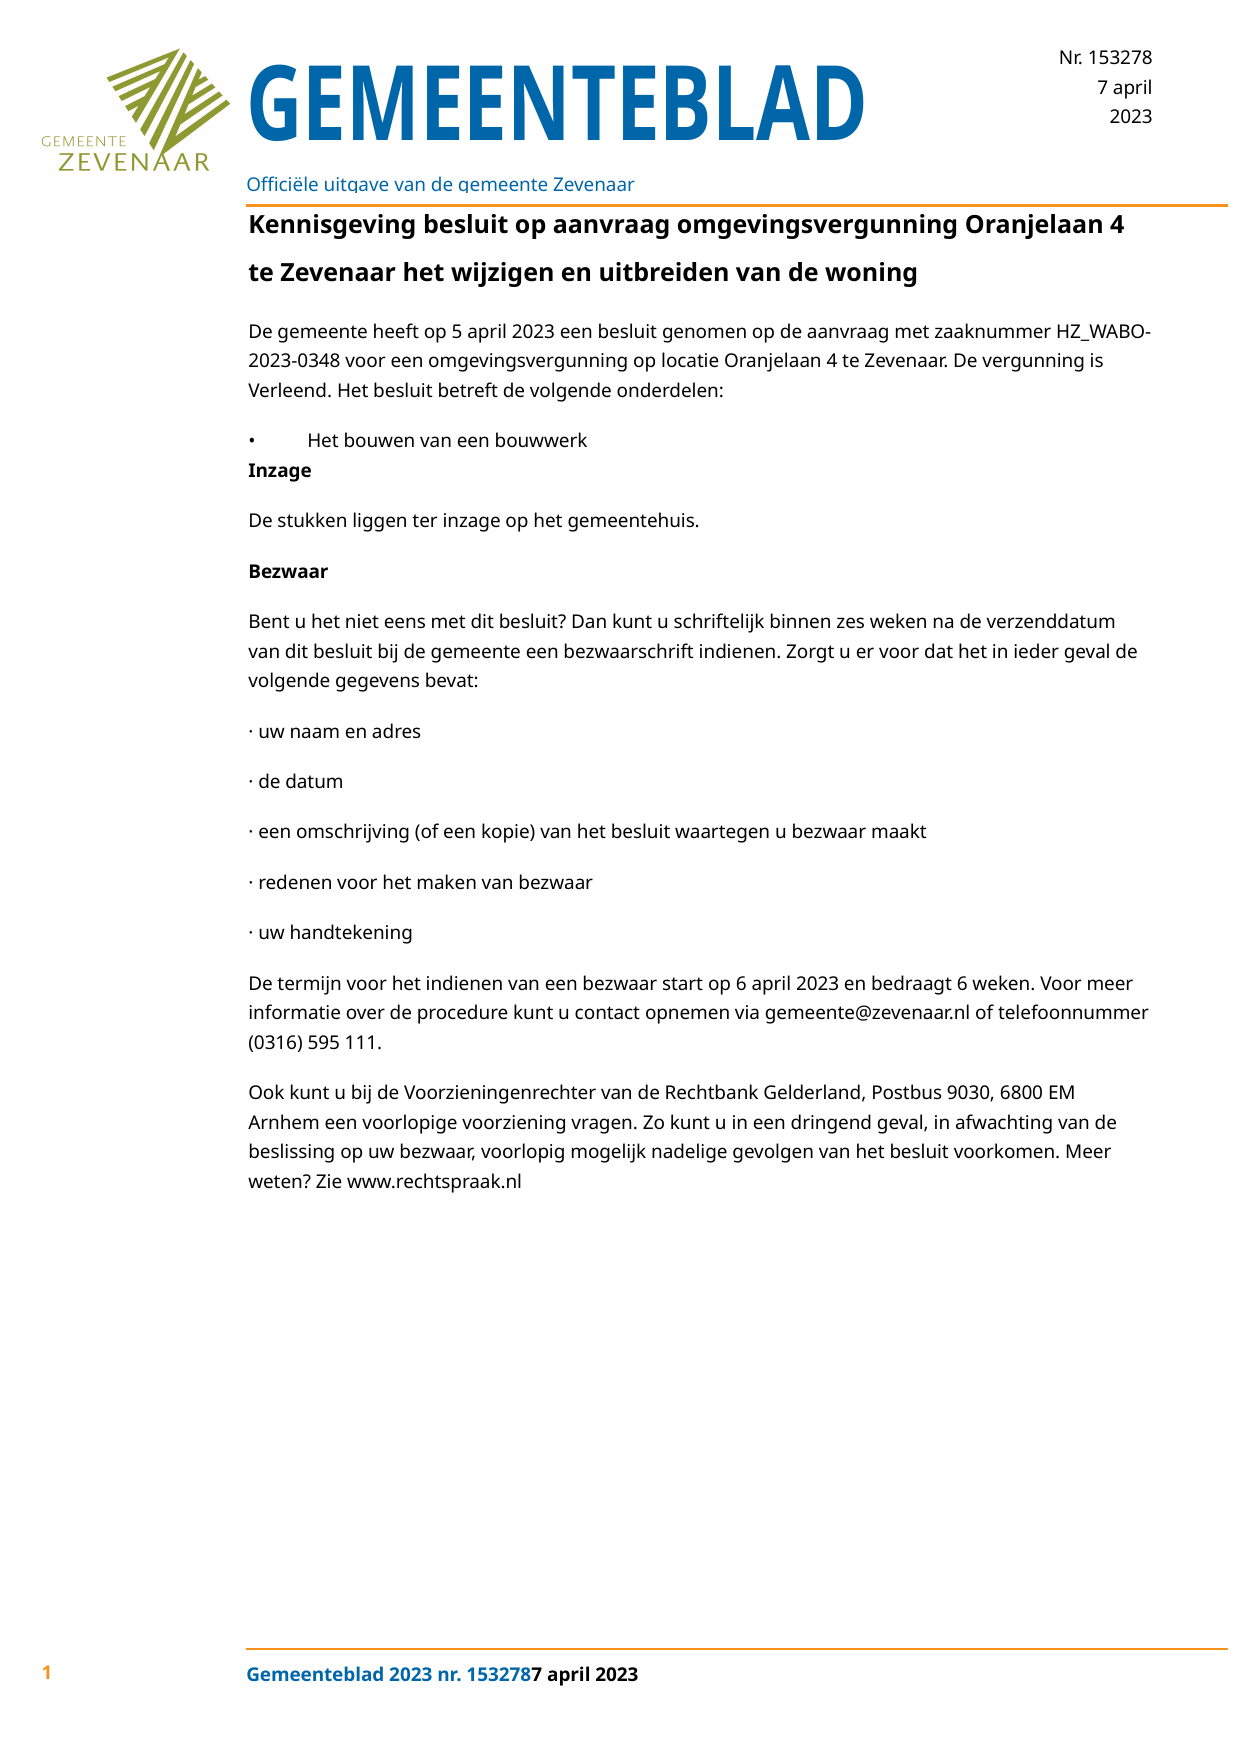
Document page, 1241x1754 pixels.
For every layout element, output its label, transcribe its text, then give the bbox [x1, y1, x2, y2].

picture [41, 47, 231, 172]
text Bent u het niet eens met dit besluit? Dan kunt u schriftelijk binnen zes weken na de verzenddatum van dit besluit bij de gemeente een bezwaarschrift indienen. Zorgt u er voor dat het in ieder geval de volgende gegevens bevat: [248, 608, 1152, 693]
list Het bouwen van een bouwwerk [248, 427, 1152, 453]
text De termijn voor het indienen van een bezwaar start op 6 april 2023 en bedraagt 6 weken. Voor meer informatie over de procedure kunt u contact opnemen via gemeente@zevenaar.nl of telefoonnummer (0316) 595 111. [248, 970, 1152, 1055]
text · de datum [248, 768, 1152, 794]
text De gemeente heeft op 5 april 2023 een besluit genomen op de aanvraag met zaaknummer HZ_WABO-2023-0348 voor een omgevingsvergunning op locatie Oranjelaan 4 te Zevenaar. De vergunning is Verleend. Het besluit betreft de volgende onderdelen: [248, 318, 1152, 403]
text · redenen voor het maken van bezwaar [248, 869, 1152, 895]
text Ook kunt u bij de Voorzieningenrechter van de Rechtbank Gelderland, Postbus 9030, 6800 EM Arnhem een voorlopige voorziening vragen. Zo kunt u in een dringend geval, in afwachting van de beslissing op uw bezwaar, voorlopig mogelijk nadelige gevolgen van het besluit voorkomen. Meer weten? Zie www.rechtspraak.nl [248, 1079, 1152, 1194]
text · een omschrijving (of een kopie) van het besluit waartegen u bezwaar maakt [248, 819, 1152, 844]
text · uw handtekening [248, 919, 1152, 945]
text · uw naam en adres [248, 718, 1152, 744]
text De stukken liggen ter inzage op het gemeentehuis. [248, 507, 1152, 533]
text Inzage [248, 457, 1152, 483]
text Bezwaar [248, 558, 1152, 584]
text Kennisgeving besluit op aanvraag omgevingsvergunning Oranjelaan 4 te Zevenaar het wijzigen en uitbreiden van de woning [248, 207, 1152, 288]
